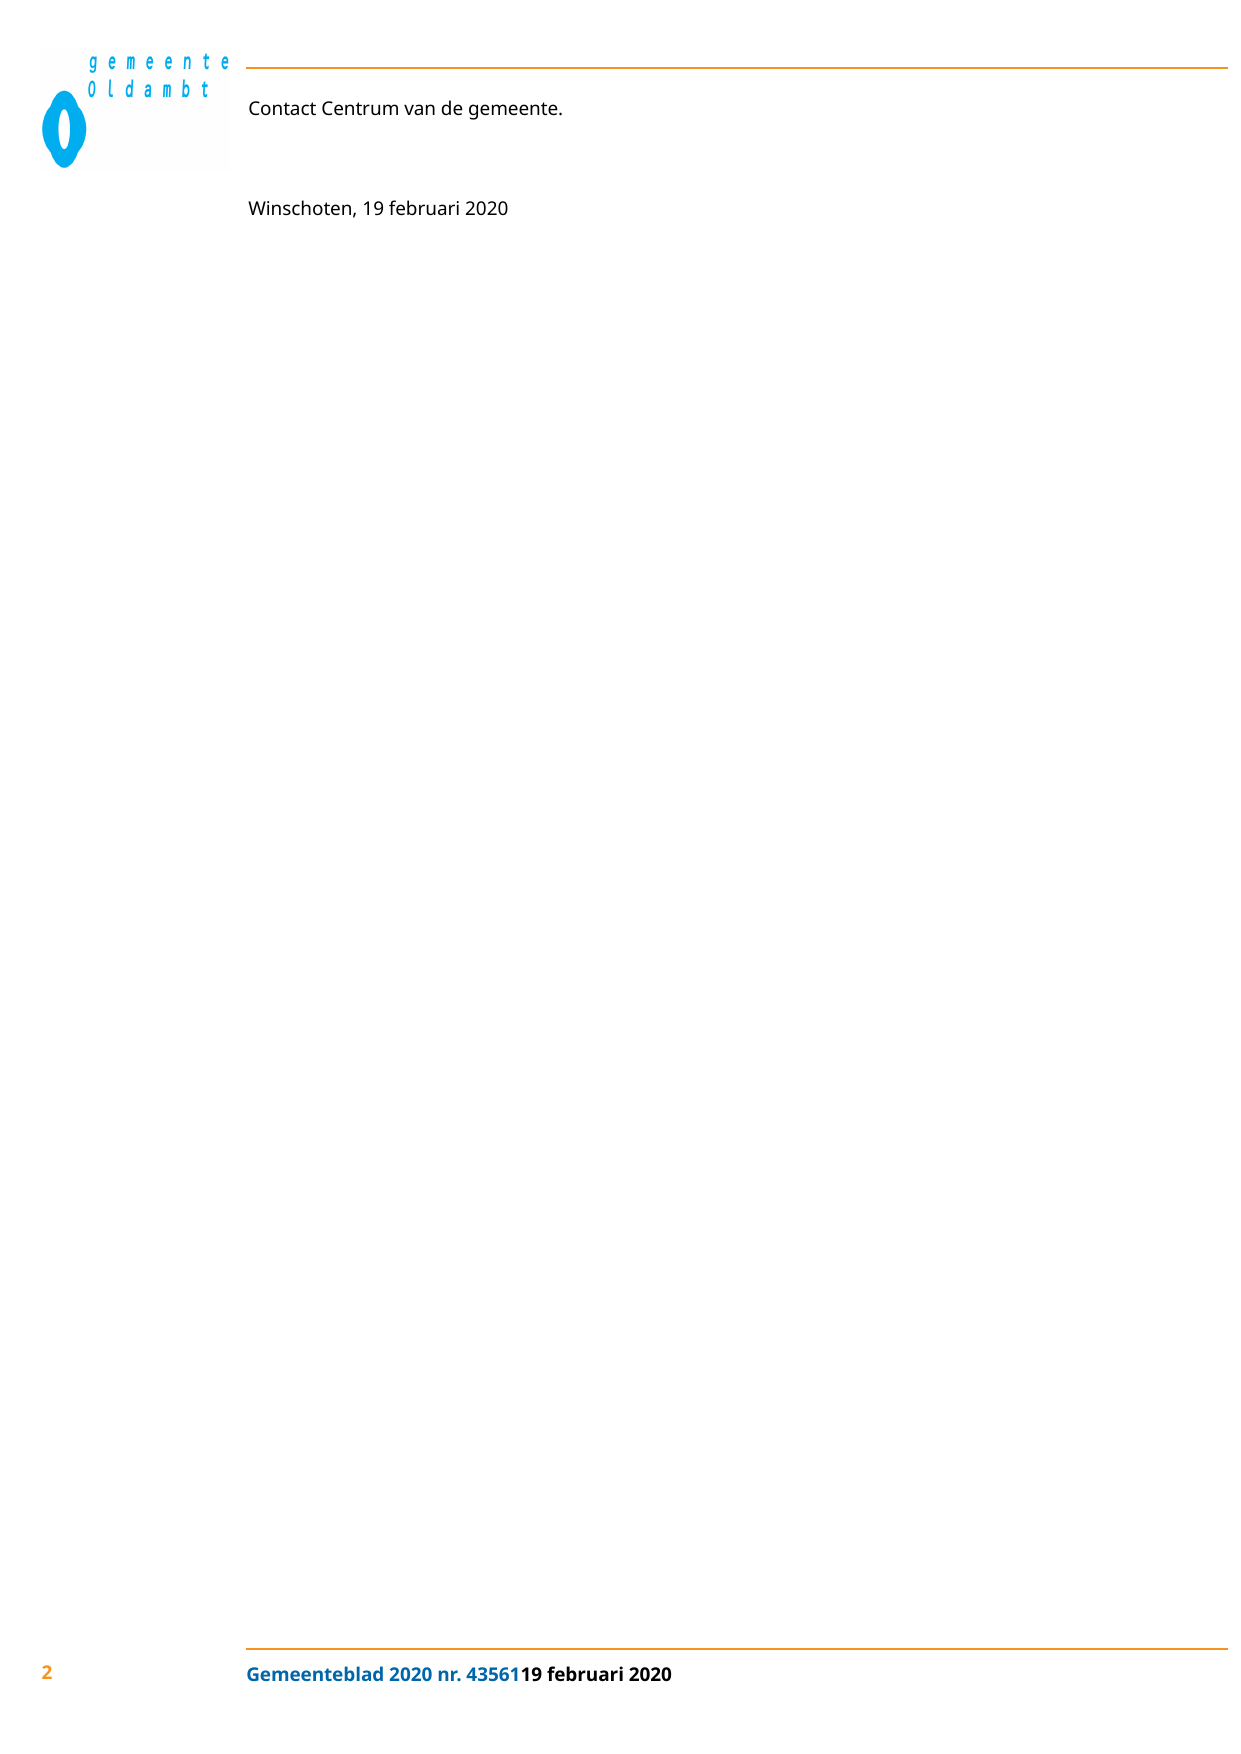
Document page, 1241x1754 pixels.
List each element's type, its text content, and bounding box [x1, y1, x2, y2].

picture [41, 47, 231, 172]
text Contact Centrum van de gemeente. [248, 95, 1152, 121]
text Winschoten, 19 februari 2020 [248, 196, 1152, 221]
